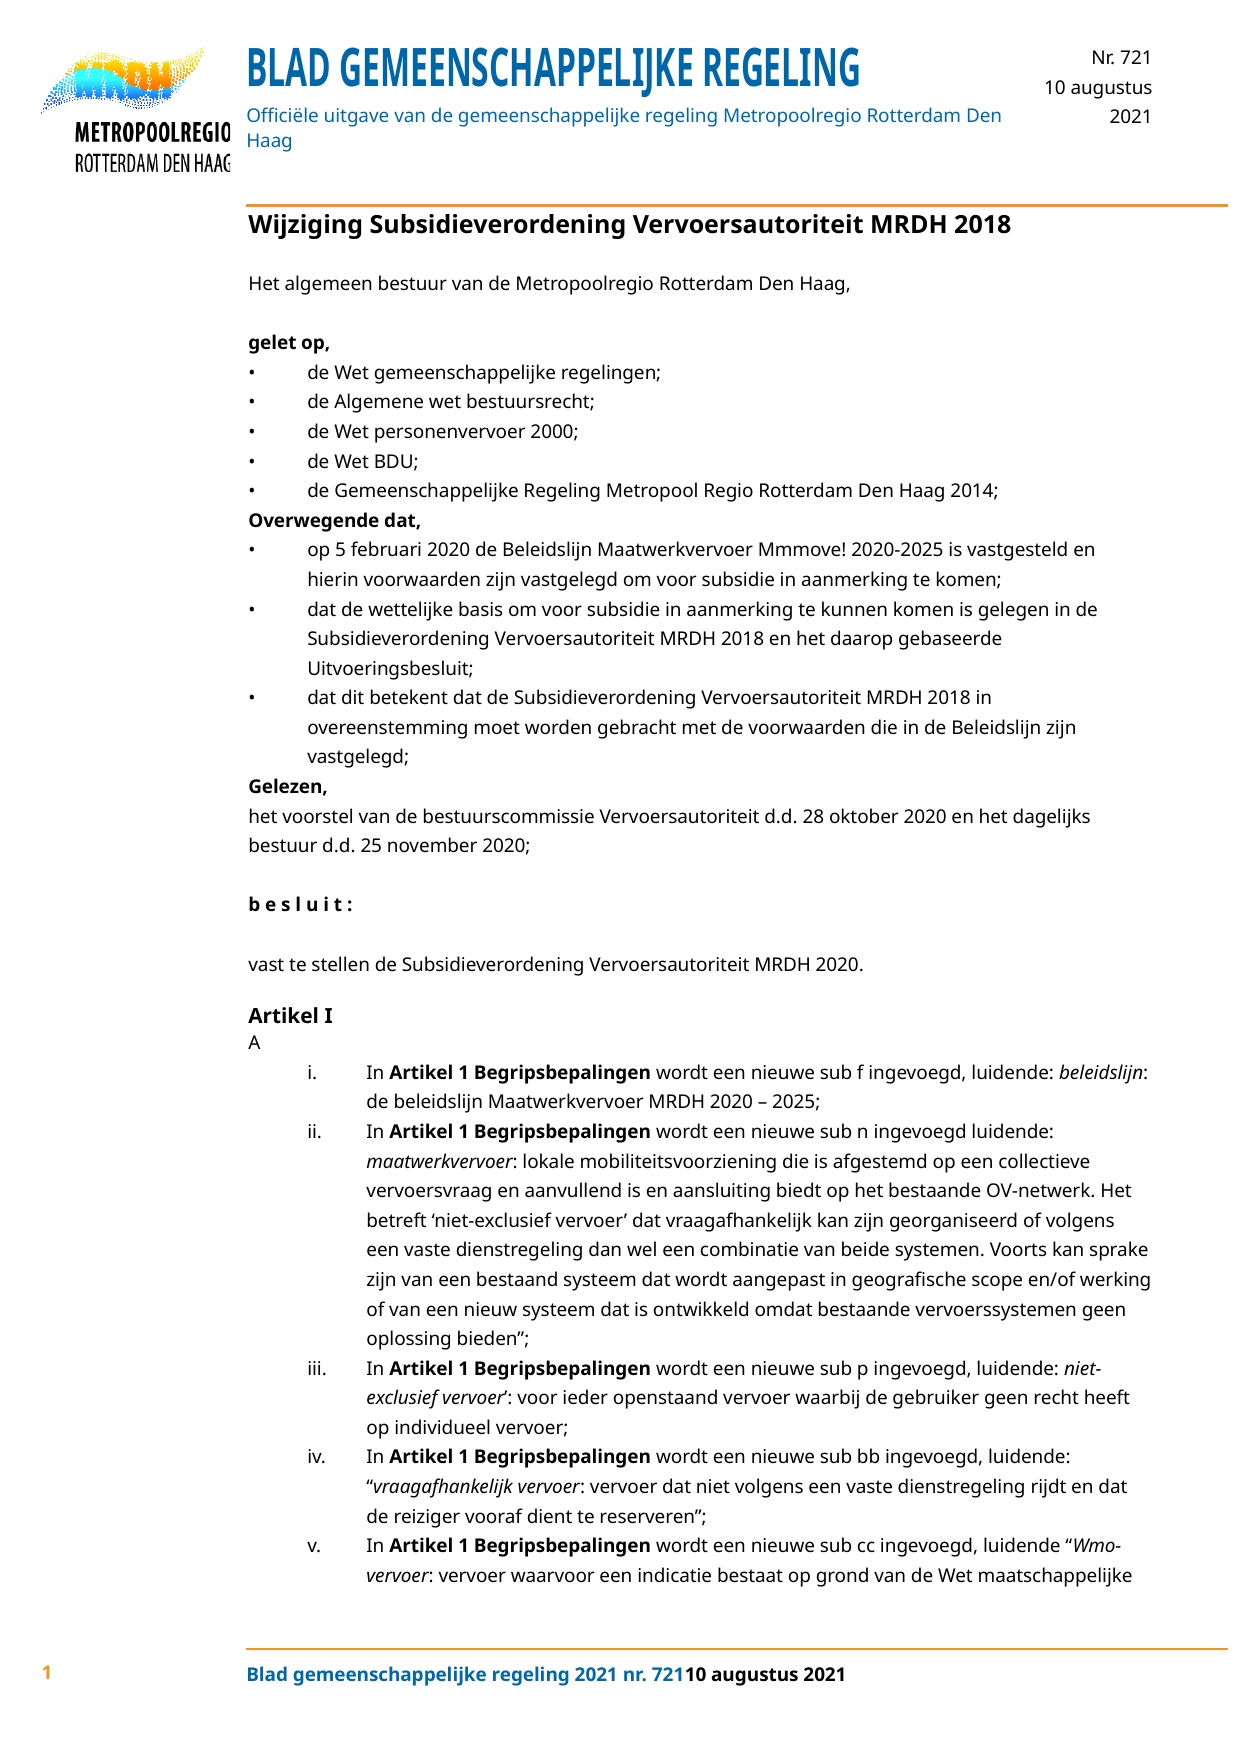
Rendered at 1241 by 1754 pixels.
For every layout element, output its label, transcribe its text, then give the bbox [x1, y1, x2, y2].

text het voorstel van de bestuurscommissie Vervoersautoriteit d.d. 28 oktober 2020 en het dagelijks bestuur d.d. 25 november 2020; [248, 803, 1152, 858]
text vast te stellen de Subsidieverordening Vervoersautoriteit MRDH 2020. [248, 951, 1152, 976]
list dat dit betekent dat de Subsidieverordening Vervoersautoriteit MRDH 2018 in overeenstemming moet worden gebracht met de voorwaarden die in de Beleidslijn zijn vastgelegd; [248, 684, 1152, 769]
text Artikel I [248, 1001, 1152, 1029]
text Het algemeen bestuur van de Metropoolregio Rotterdam Den Haag, [248, 270, 1152, 296]
list In Artikel 1 Begripsbepalingen wordt een nieuwe sub p ingevoegd, luidende: niet-exclusief vervoer’: voor ieder openstaand vervoer waarbij de gebruiker geen recht heeft op individueel vervoer; [307, 1355, 1152, 1440]
picture [41, 47, 231, 172]
text Gelezen, [248, 773, 1152, 799]
list op 5 februari 2020 de Beleidslijn Maatwerkvervoer Mmmove! 2020-2025 is vastgesteld en hierin voorwaarden zijn vastgelegd om voor subsidie in aanmerking te komen; [248, 537, 1152, 592]
list In Artikel 1 Begripsbepalingen wordt een nieuwe sub bb ingevoegd, luidende: “vraagafhankelijk vervoer: vervoer dat niet volgens een vaste dienstregeling rijdt en dat de reiziger vooraf dient te reserveren”; [307, 1444, 1152, 1529]
list de Wet BDU; [248, 448, 1152, 473]
list de Wet personenvervoer 2000; [248, 418, 1152, 444]
text Wijziging Subsidieverordening Vervoersautoriteit MRDH 2018 [248, 207, 1152, 241]
list de Algemene wet bestuursrecht; [248, 389, 1152, 414]
list In Artikel 1 Begripsbepalingen wordt een nieuwe sub n ingevoegd luidende: maatwerkvervoer: lokale mobiliteitsvoorziening die is afgestemd op een collectieve vervoersvraag en aanvullend is en aansluiting biedt op het bestaande OV-netwerk. Het betreft ‘niet-exclusief vervoer’ dat vraagafhankelijk kan zijn georganiseerd of volgens een vaste dienstregeling dan wel een combinatie van beide systemen. Voorts kan sprake zijn van een bestaand systeem dat wordt aangepast in geografische scope en/of werking of van een nieuw systeem dat is ontwikkeld omdat bestaande vervoerssystemen geen oplossing bieden”; [307, 1118, 1152, 1351]
list dat de wettelijke basis om voor subsidie in aanmerking te kunnen komen is gelegen in de Subsidieverordening Vervoersautoriteit MRDH 2018 en het daarop gebaseerde Uitvoeringsbesluit; [248, 596, 1152, 681]
list de Gemeenschappelijke Regeling Metropool Regio Rotterdam Den Haag 2014; [248, 477, 1152, 503]
list In Artikel 1 Begripsbepalingen wordt een nieuwe sub f ingevoegd, luidende: beleidslijn: de beleidslijn Maatwerkvervoer MRDH 2020 – 2025; [307, 1059, 1152, 1114]
list In Artikel 1 Begripsbepalingen wordt een nieuwe sub cc ingevoegd, luidende “Wmo-vervoer: vervoer waarvoor een indicatie bestaat op grond van de Wet maatschappelijke [307, 1532, 1152, 1588]
text Overwegende dat, [248, 507, 1152, 533]
list de Wet gemeenschappelijke regelingen; [248, 359, 1152, 385]
text gelet op, [248, 329, 1152, 355]
text b e s l u i t : [248, 892, 1152, 917]
